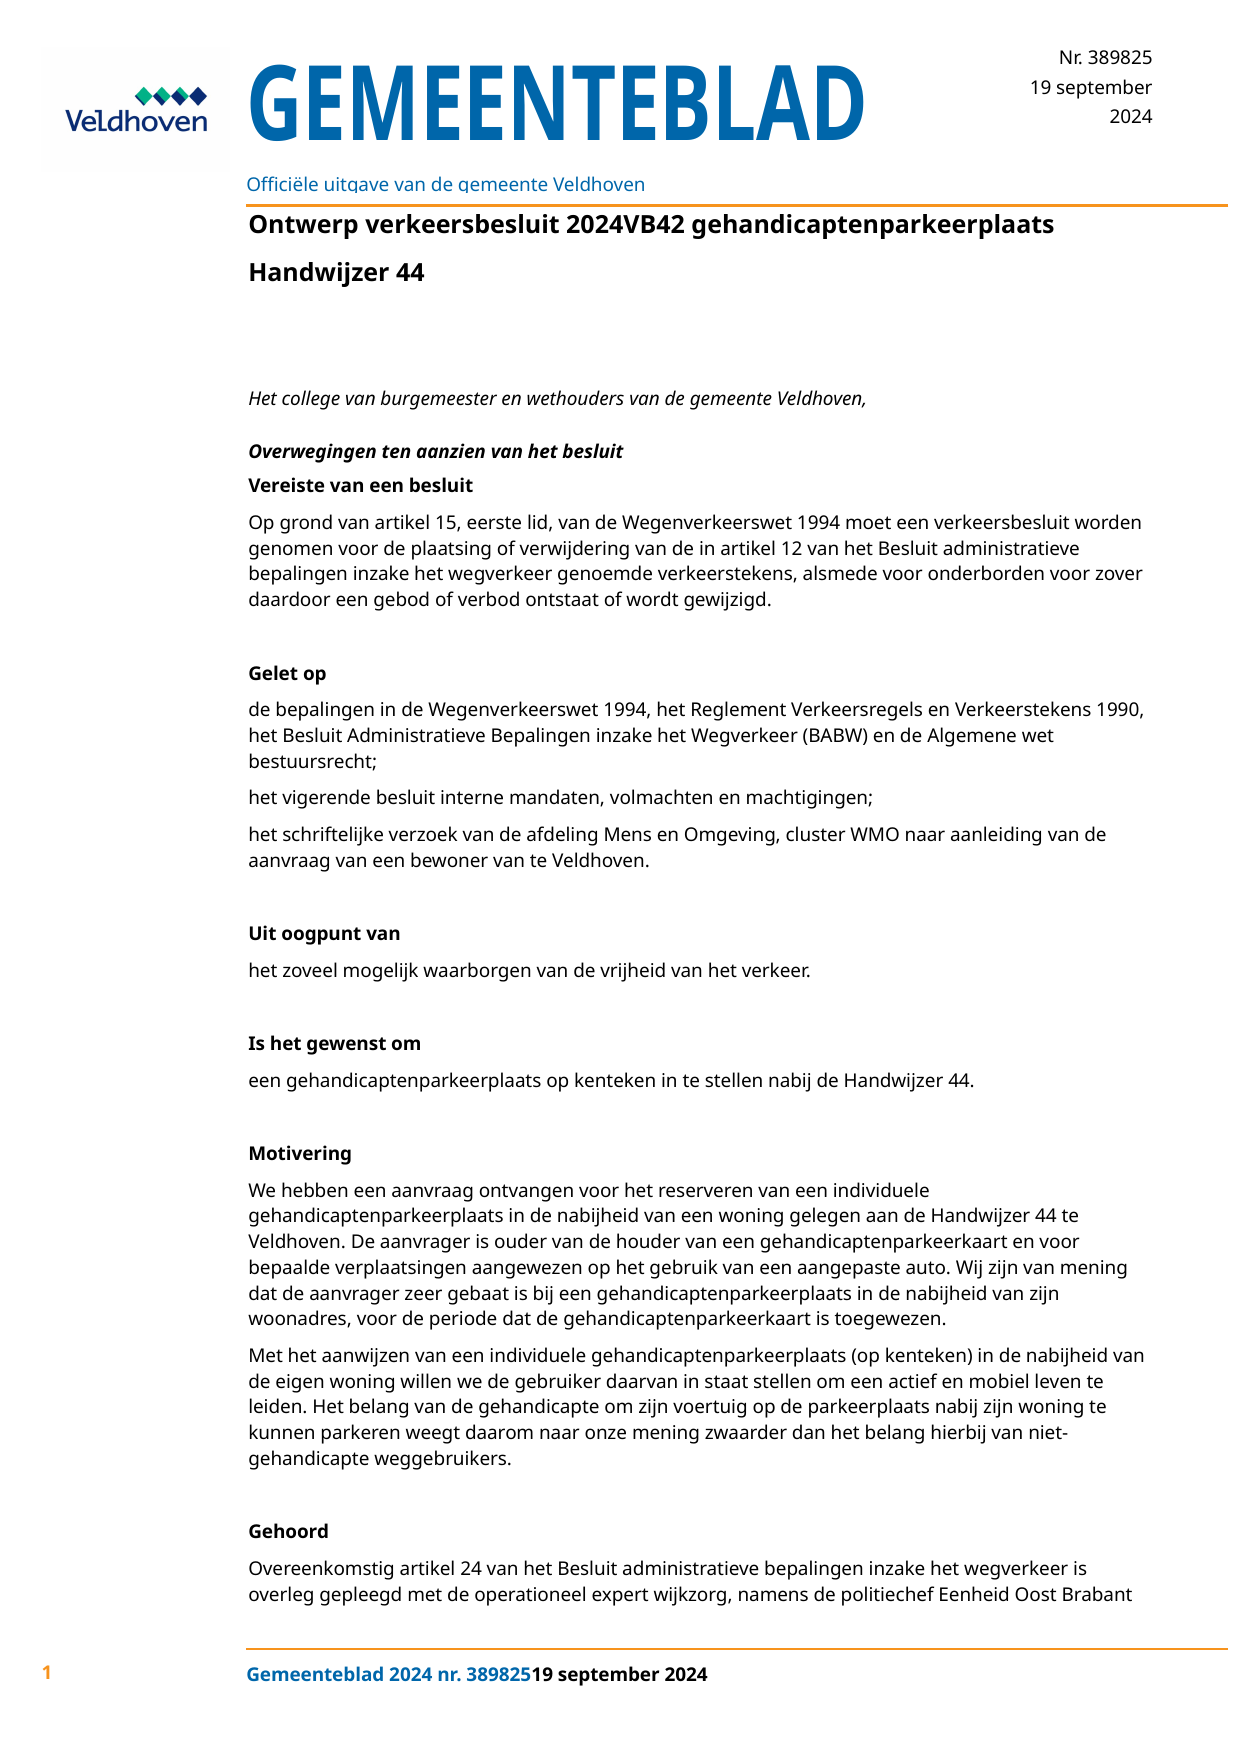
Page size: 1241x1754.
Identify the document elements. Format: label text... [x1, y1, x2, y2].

text Motivering [248, 1140, 1152, 1166]
text Het college van burgemeester en wethouders van de gemeente Veldhoven, [248, 386, 1152, 411]
text Overwegingen ten aanzien van het besluit [248, 438, 1152, 464]
text We hebben een aanvraag ontvangen voor het reserveren van een individuele gehandicaptenparkeerplaats in de nabijheid van een woning gelegen aan de Handwijzer 44 te Veldhoven. De aanvrager is ouder van de houder van een gehandicaptenparkeerkaart en voor bepaalde verplaatsingen aangewezen op het gebruik van een aangepaste auto. Wij zijn van mening dat de aanvrager zeer gebaat is bij een gehandicaptenparkeerplaats in de nabijheid van zijn woonadres, voor de periode dat de gehandicaptenparkeerkaart is toegewezen. [248, 1177, 1152, 1331]
text Op grond van artikel 15, eerste lid, van de Wegenverkeerswet 1994 moet een verkeersbesluit worden genomen voor de plaatsing of verwijdering van de in artikel 12 van het Besluit administratieve bepalingen inzake het wegverkeer genoemde verkeerstekens, alsmede voor onderborden voor zover daardoor een gebod of verbod ontstaat of wordt gewijzigd. [248, 509, 1152, 612]
text het zoveel mogelijk waarborgen van de vrijheid van het verkeer. [248, 957, 1152, 983]
text de bepalingen in de Wegenverkeerswet 1994, het Reglement Verkeersregels en Verkeerstekens 1990, het Besluit Administratieve Bepalingen inzake het Wegverkeer (BABW) en de Algemene wet bestuursrecht; [248, 696, 1152, 773]
text Vereiste van een besluit [248, 472, 1152, 498]
text een gehandicaptenparkeerplaats op kenteken in te stellen nabij de Handwijzer 44. [248, 1067, 1152, 1093]
picture [41, 47, 231, 172]
text Gehoord [248, 1518, 1152, 1544]
text Met het aanwijzen van een individuele gehandicaptenparkeerplaats (op kenteken) in de nabijheid van de eigen woning willen we de gebruiker daarvan in staat stellen om een actief en mobiel leven te leiden. Het belang van de gehandicapte om zijn voertuig op de parkeerplaats nabij zijn woning te kunnen parkeren weegt daarom naar onze mening zwaarder dan het belang hierbij van niet-gehandicapte weggebruikers. [248, 1342, 1152, 1471]
text het schriftelijke verzoek van de afdeling Mens en Omgeving, cluster WMO naar aanleiding van de aanvraag van een bewoner van te Veldhoven. [248, 821, 1152, 873]
text Ontwerp verkeersbesluit 2024VB42 gehandicaptenparkeerplaats Handwijzer 44 [248, 207, 1152, 288]
text Gelet op [248, 660, 1152, 685]
text Is het gewenst om [248, 1030, 1152, 1056]
text Overeenkomstig artikel 24 van het Besluit administratieve bepalingen inzake het wegverkeer is overleg gepleegd met de operationeel expert wijkzorg, namens de politiechef Eenheid Oost Brabant [248, 1555, 1152, 1607]
text Uit oogpunt van [248, 920, 1152, 946]
text het vigerende besluit interne mandaten, volmachten en machtigingen; [248, 784, 1152, 810]
